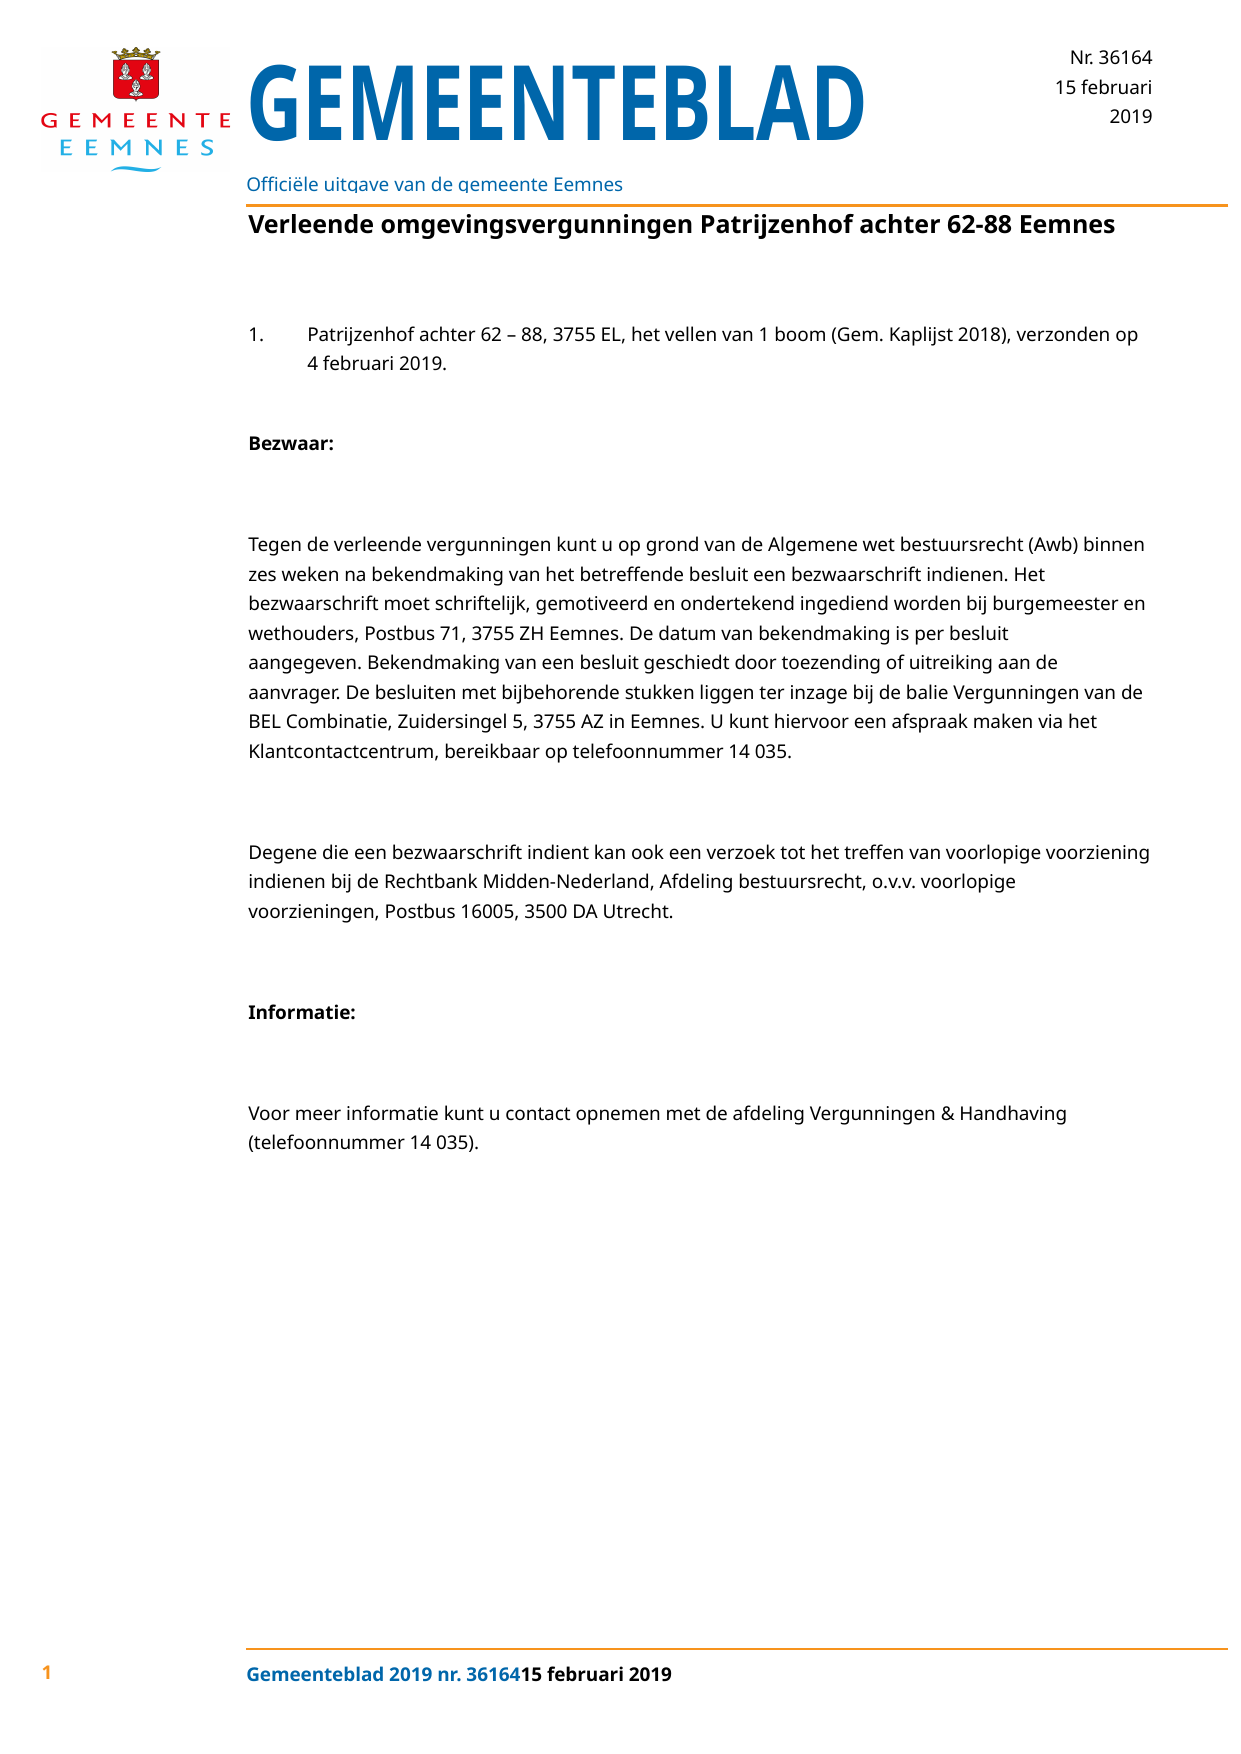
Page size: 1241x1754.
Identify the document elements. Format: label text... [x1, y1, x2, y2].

text Verleende omgevingsvergunningen Patrijzenhof achter 62-88 Eemnes [248, 207, 1152, 241]
text Tegen de verleende vergunningen kunt u op grond van de Algemene wet bestuursrecht (Awb) binnen zes weken na bekendmaking van het betreffende besluit een bezwaarschrift indienen. Het bezwaarschrift moet schriftelijk, gemotiveerd en ondertekend ingediend worden bij burgemeester en wethouders, Postbus 71, 3755 ZH Eemnes. De datum van bekendmaking is per besluit aangegeven. Bekendmaking van een besluit geschiedt door toezending of uitreiking aan de aanvrager. De besluiten met bijbehorende stukken liggen ter inzage bij de balie Vergunningen van de BEL Combinatie, Zuidersingel 5, 3755 AZ in Eemnes. U kunt hiervoor een afspraak maken via het Klantcontactcentrum, bereikbaar op telefoonnummer 14 035. [248, 531, 1152, 764]
picture [41, 47, 231, 172]
text Voor meer informatie kunt u contact opnemen met de afdeling Vergunningen & Handhaving (telefoonnummer 14 035). [248, 1100, 1152, 1155]
text Bezwaar: [248, 430, 1152, 456]
text Degene die een bezwaarschrift indient kan ook een verzoek tot het treffen van voorlopige voorziening indienen bij de Rechtbank Midden-Nederland, Afdeling bestuursrecht, o.v.v. voorlopige voorzieningen, Postbus 16005, 3500 DA Utrecht. [248, 839, 1152, 924]
list Patrijzenhof achter 62 – 88, 3755 EL, het vellen van 1 boom (Gem. Kaplijst 2018), verzonden op 4 februari 2019. [248, 321, 1152, 376]
text Informatie: [248, 999, 1152, 1025]
